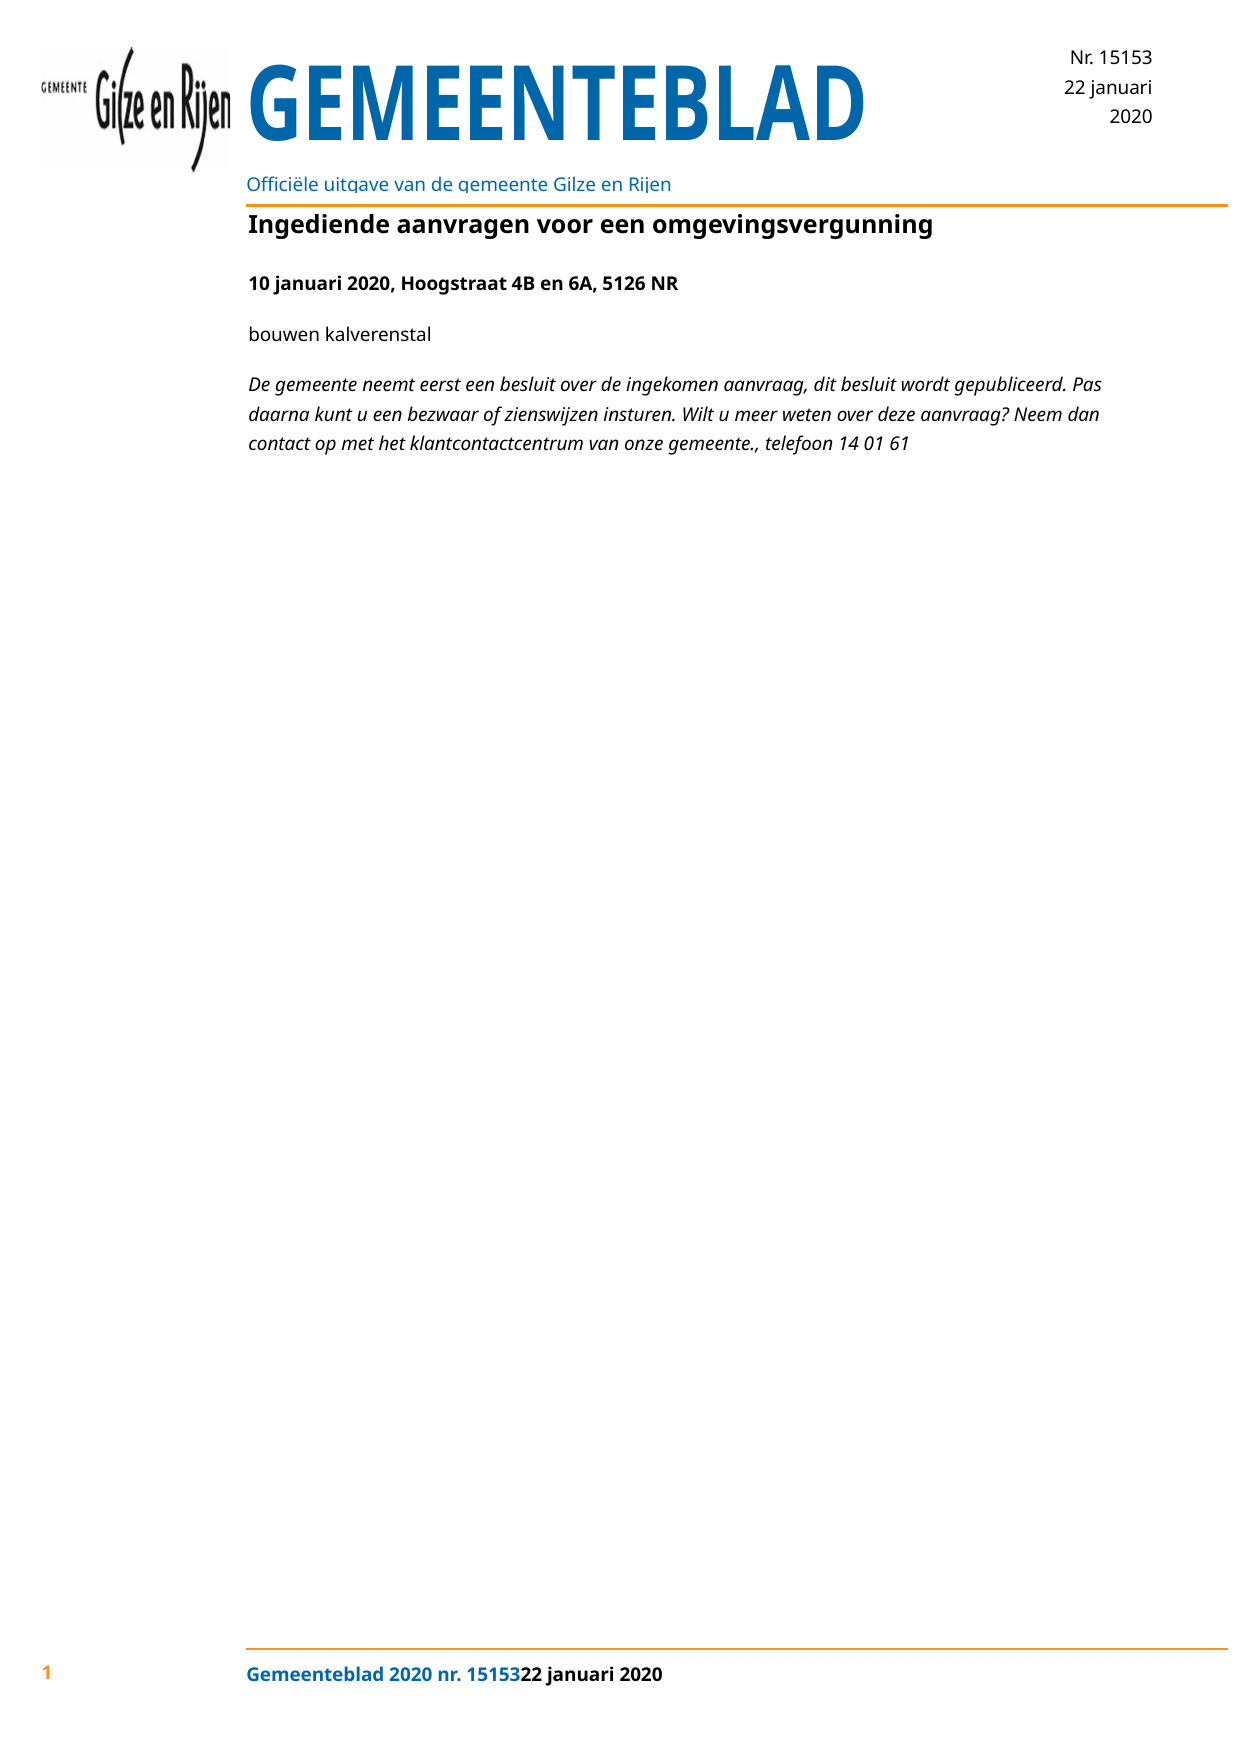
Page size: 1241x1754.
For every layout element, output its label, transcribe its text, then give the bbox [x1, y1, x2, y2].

text Ingediende aanvragen voor een omgevingsvergunning [248, 207, 1152, 241]
text bouwen kalverenstal [248, 321, 1152, 346]
text De gemeente neemt eerst een besluit over de ingekomen aanvraag, dit besluit wordt gepubliceerd. Pas daarna kunt u een bezwaar of zienswijzen insturen. Wilt u meer weten over deze aanvraag? Neem dan contact op met het klantcontactcentrum van onze gemeente., telefoon 14 01 61 [248, 371, 1152, 456]
picture [41, 47, 231, 172]
text 10 januari 2020, Hoogstraat 4B en 6A, 5126 NR [248, 270, 1152, 296]
